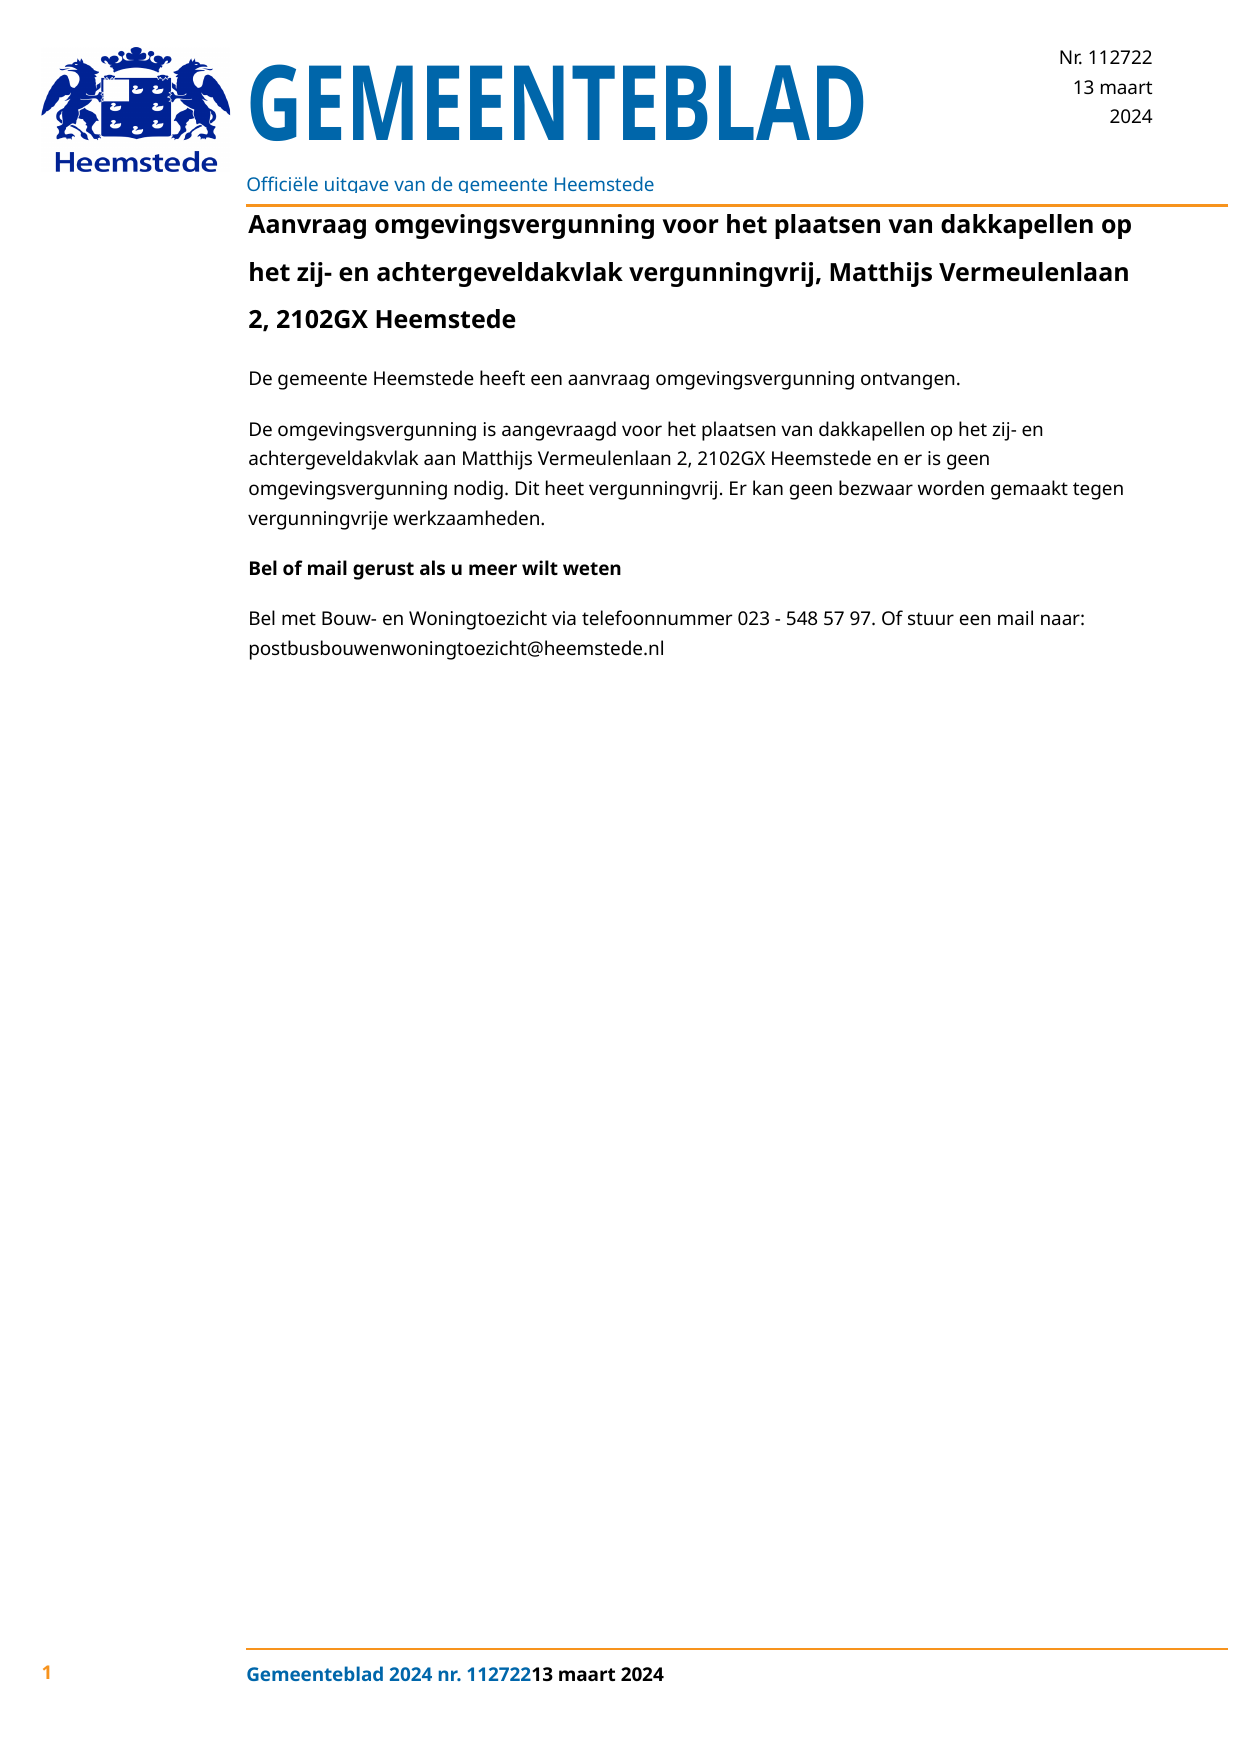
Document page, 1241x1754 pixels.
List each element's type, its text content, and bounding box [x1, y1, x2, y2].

text Bel met Bouw- en Woningtoezicht via telefoonnummer 023 - 548 57 97. Of stuur een mail naar: postbusbouwenwoningtoezicht@heemstede.nl [248, 606, 1152, 661]
text Bel of mail gerust als u meer wilt weten [248, 555, 1152, 581]
text De gemeente Heemstede heeft een aanvraag omgevingsvergunning ontvangen. [248, 366, 1152, 391]
text De omgevingsvergunning is aangevraagd voor het plaatsen van dakkapellen op het zij- en achtergeveldakvlak aan Matthijs Vermeulenlaan 2, 2102GX Heemstede en er is geen omgevingsvergunning nodig. Dit heet vergunningvrij. Er kan geen bezwaar worden gemaakt tegen vergunningvrije werkzaamheden. [248, 416, 1152, 530]
text Aanvraag omgevingsvergunning voor het plaatsen van dakkapellen op het zij- en achtergeveldakvlak vergunningvrij, Matthijs Vermeulenlaan 2, 2102GX Heemstede [248, 207, 1152, 336]
picture [41, 47, 231, 172]
